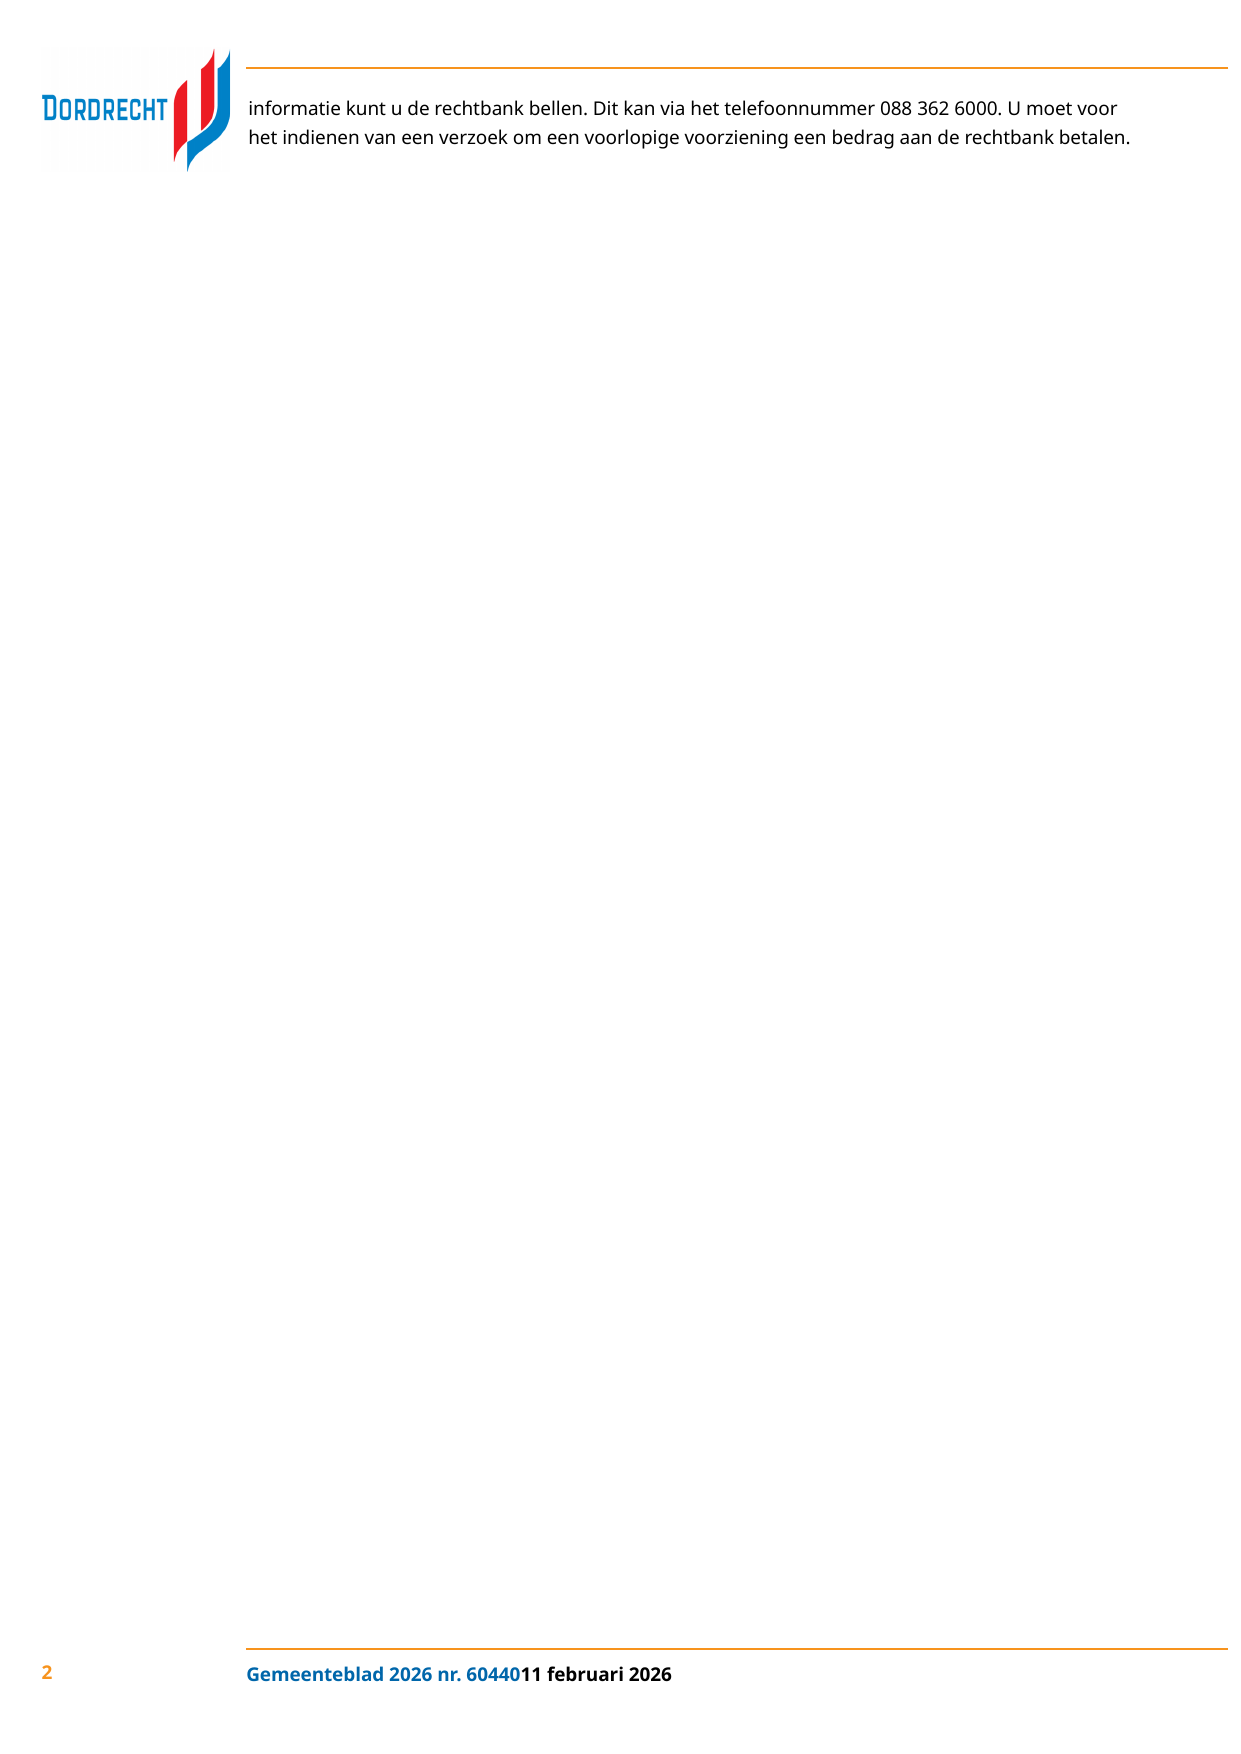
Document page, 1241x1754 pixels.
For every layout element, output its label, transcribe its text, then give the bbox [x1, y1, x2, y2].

picture [41, 47, 231, 172]
text informatie kunt u de rechtbank bellen. Dit kan via het telefoonnummer 088 362 6000. U moet voor het indienen van een verzoek om een voorlopige voorziening een bedrag aan de rechtbank betalen. [248, 95, 1152, 150]
